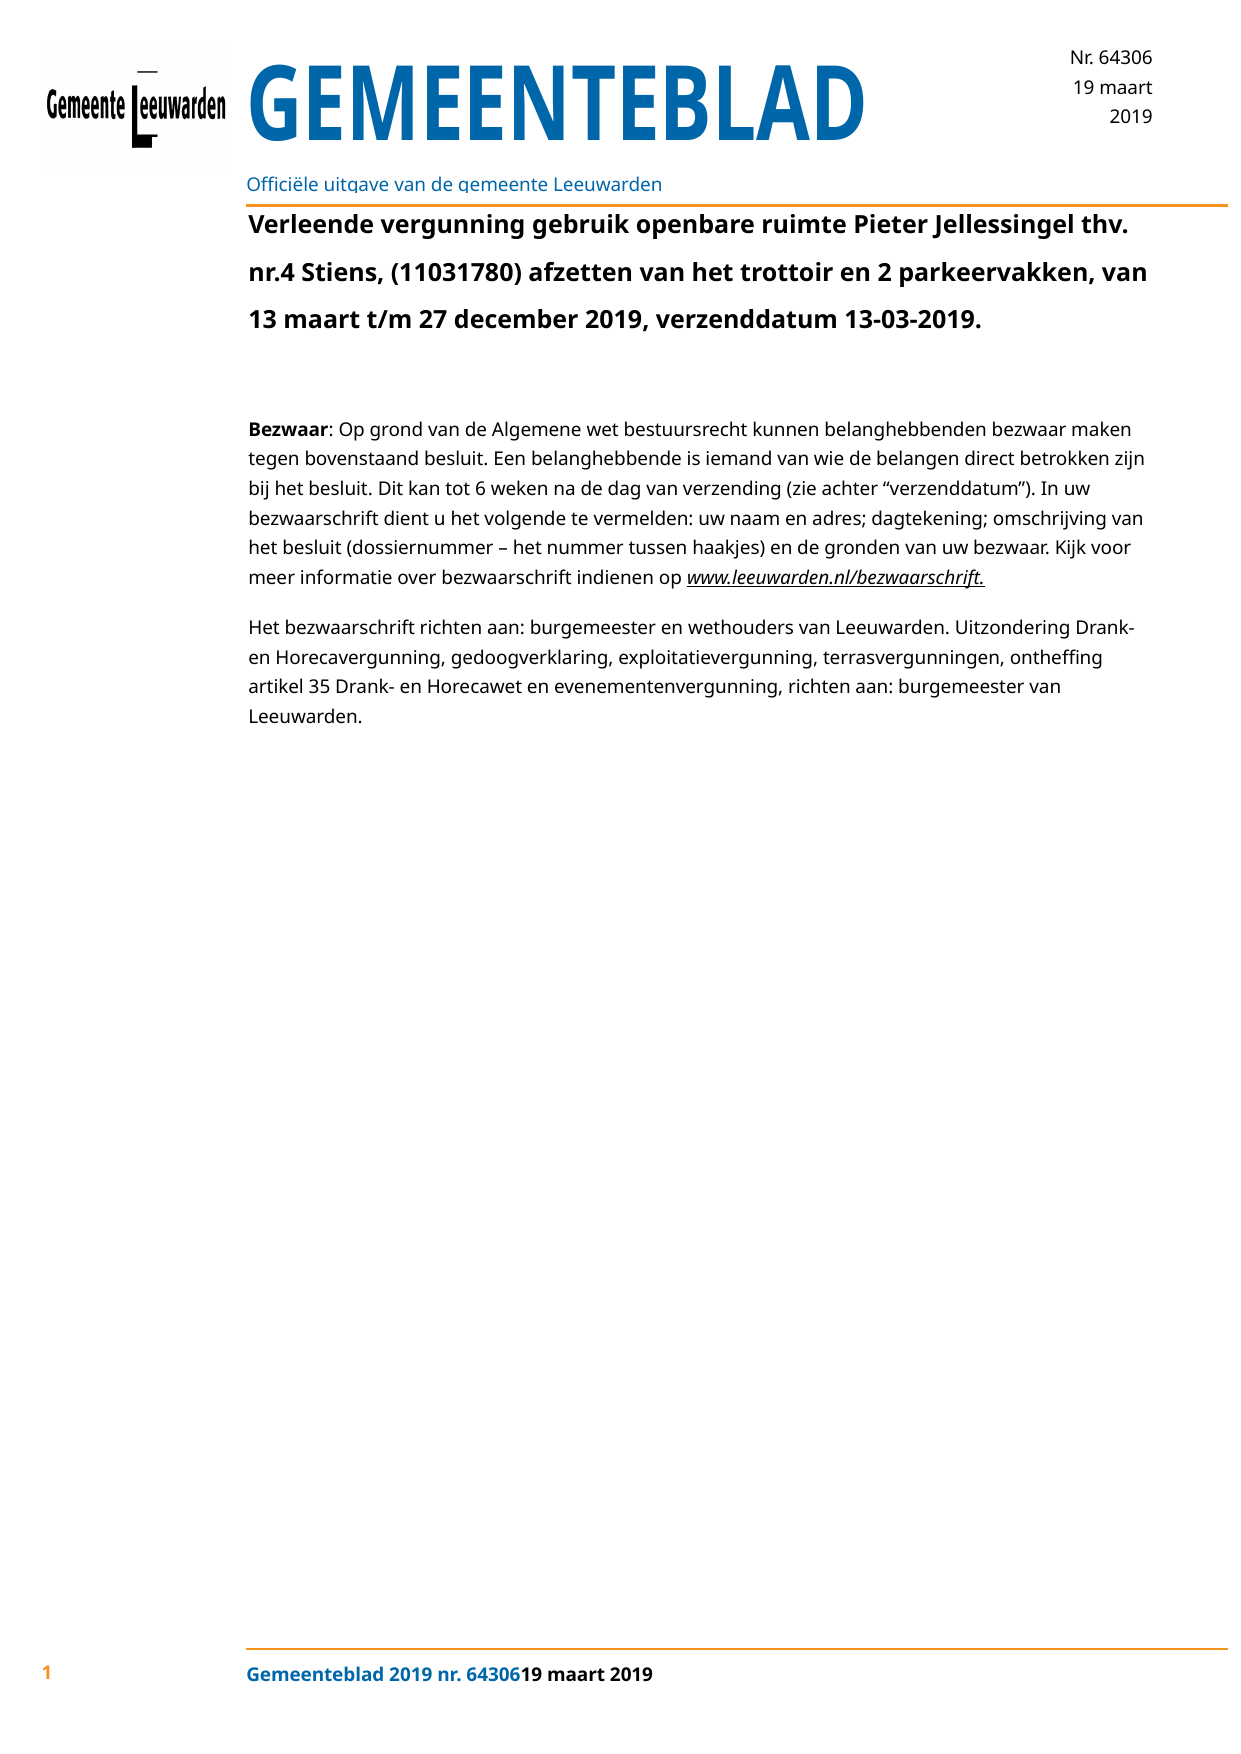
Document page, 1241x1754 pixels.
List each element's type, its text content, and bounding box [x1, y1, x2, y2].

picture [41, 47, 231, 172]
text Bezwaar: Op grond van de Algemene wet bestuursrecht kunnen belanghebbenden bezwaar maken tegen bovenstaand besluit. Een belanghebbende is iemand van wie de belangen direct betrokken zijn bij het besluit. Dit kan tot 6 weken na de dag van verzending (zie achter “verzenddatum”). In uw bezwaarschrift dient u het volgende te vermelden: uw naam en adres; dagtekening; omschrijving van het besluit (dossiernummer – het nummer tussen haakjes) en de gronden van uw bezwaar. Kijk voor meer informatie over bezwaarschrift indienen op www.leeuwarden.nl/bezwaarschrift. [248, 416, 1152, 589]
text Het bezwaarschrift richten aan: burgemeester en wethouders van Leeuwarden. Uitzondering Drank- en Horecavergunning, gedoogverklaring, exploitatievergunning, terrasvergunningen, ontheffing artikel 35 Drank- en Horecawet en evenementenvergunning, richten aan: burgemeester van Leeuwarden. [248, 614, 1152, 729]
text Verleende vergunning gebruik openbare ruimte Pieter Jellessingel thv. nr.4 Stiens, (11031780) afzetten van het trottoir en 2 parkeervakken, van 13 maart t/m 27 december 2019, verzenddatum 13-03-2019. [248, 207, 1152, 336]
